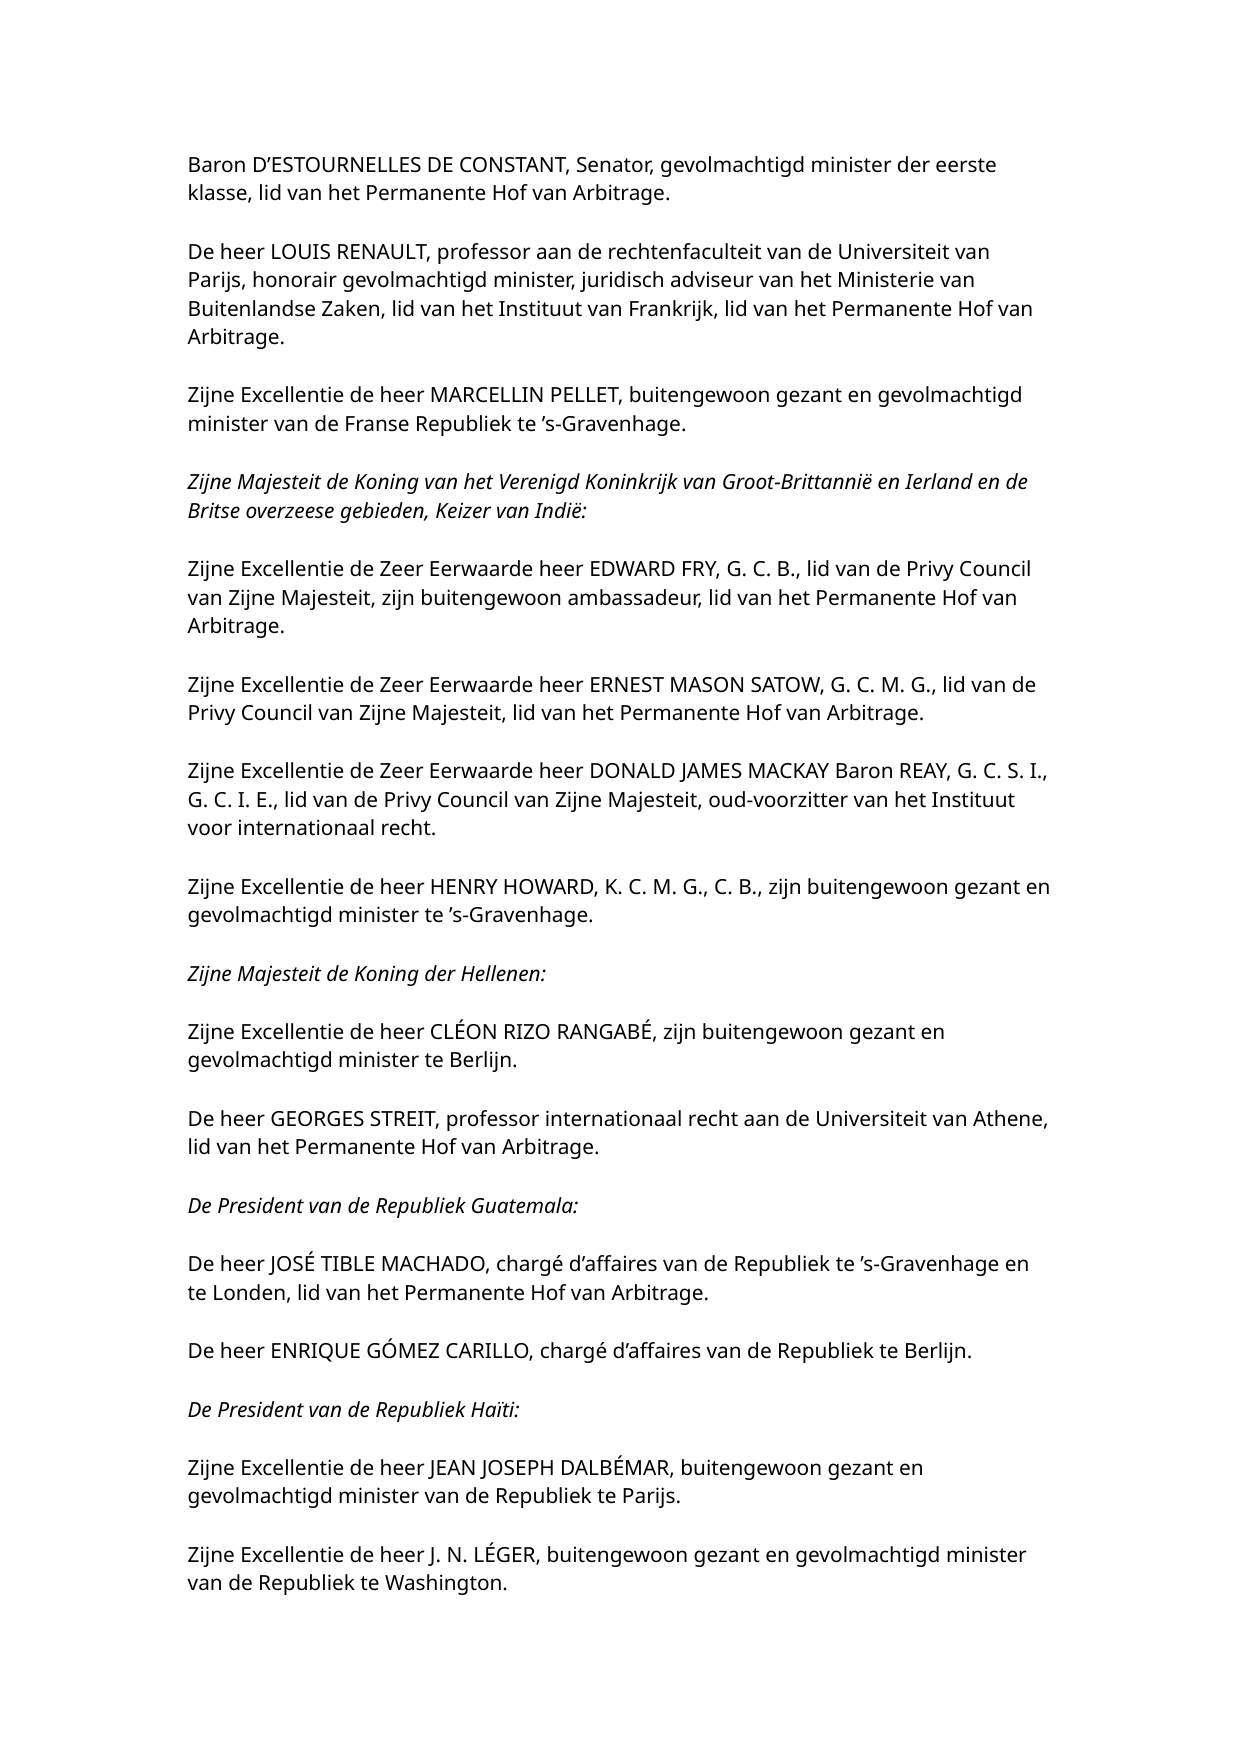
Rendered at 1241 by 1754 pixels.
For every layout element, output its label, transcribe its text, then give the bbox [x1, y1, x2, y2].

text De heer JOSÉ TIBLE MACHADO, chargé d’affaires van de Republiek te ’s-Gravenhage en te Londen, lid van het Permanente Hof van Arbitrage. [187, 1249, 1053, 1306]
text Zijne Excellentie de Zeer Eerwaarde heer DONALD JAMES MACKAY Baron REAY, G. C. S. I., G. C. I. E., lid van de Privy Council van Zijne Majesteit, oud-voorzitter van het Instituut voor internationaal recht. [187, 757, 1053, 842]
text Zijne Excellentie de Zeer Eerwaarde heer ERNEST MASON SATOW, G. C. M. G., lid van de Privy Council van Zijne Majesteit, lid van het Permanente Hof van Arbitrage. [187, 670, 1053, 727]
text Zijne Excellentie de heer HENRY HOWARD, K. C. M. G., C. B., zijn buitengewoon gezant en gevolmachtigd minister te ’s-Gravenhage. [187, 872, 1053, 929]
text Zijne Excellentie de heer J. N. LÉGER, buitengewoon gezant en gevolmachtigd minister van de Republiek te Washington. [187, 1540, 1053, 1597]
text Baron D’ESTOURNELLES DE CONSTANT, Senator, gevolmachtigd minister der eerste klasse, lid van het Permanente Hof van Arbitrage. [187, 150, 1053, 207]
text De President van de Republiek Guatemala: [187, 1191, 1053, 1219]
text Zijne Excellentie de Zeer Eerwaarde heer EDWARD FRY, G. C. B., lid van de Privy Council van Zijne Majesteit, zijn buitengewoon ambassadeur, lid van het Permanente Hof van Arbitrage. [187, 554, 1053, 640]
text Zijne Excellentie de heer CLÉON RIZO RANGABÉ, zijn buitengewoon gezant en gevolmachtigd minister te Berlijn. [187, 1017, 1053, 1074]
text De heer LOUIS RENAULT, professor aan de rechtenfaculteit van de Universiteit van Parijs, honorair gevolmachtigd minister, juridisch adviseur van het Ministerie van Buitenlandse Zaken, lid van het Instituut van Frankrijk, lid van het Permanente Hof van Arbitrage. [187, 237, 1053, 351]
text De President van de Republiek Haïti: [187, 1395, 1053, 1423]
text Zijne Excellentie de heer MARCELLIN PELLET, buitengewoon gezant en gevolmachtigd minister van de Franse Republiek te ’s-Gravenhage. [187, 381, 1053, 437]
text Zijne Majesteit de Koning der Hellenen: [187, 959, 1053, 987]
text De heer GEORGES STREIT, professor internationaal recht aan de Universiteit van Athene, lid van het Permanente Hof van Arbitrage. [187, 1104, 1053, 1161]
text Zijne Excellentie de heer JEAN JOSEPH DALBÉMAR, buitengewoon gezant en gevolmachtigd minister van de Republiek te Parijs. [187, 1453, 1053, 1510]
text Zijne Majesteit de Koning van het Verenigd Koninkrijk van Groot-Brittannië en Ierland en de Britse overzeese gebieden, Keizer van Indië: [187, 467, 1053, 524]
text De heer ENRIQUE GÓMEZ CARILLO, chargé d’affaires van de Republiek te Berlijn. [187, 1336, 1053, 1365]
